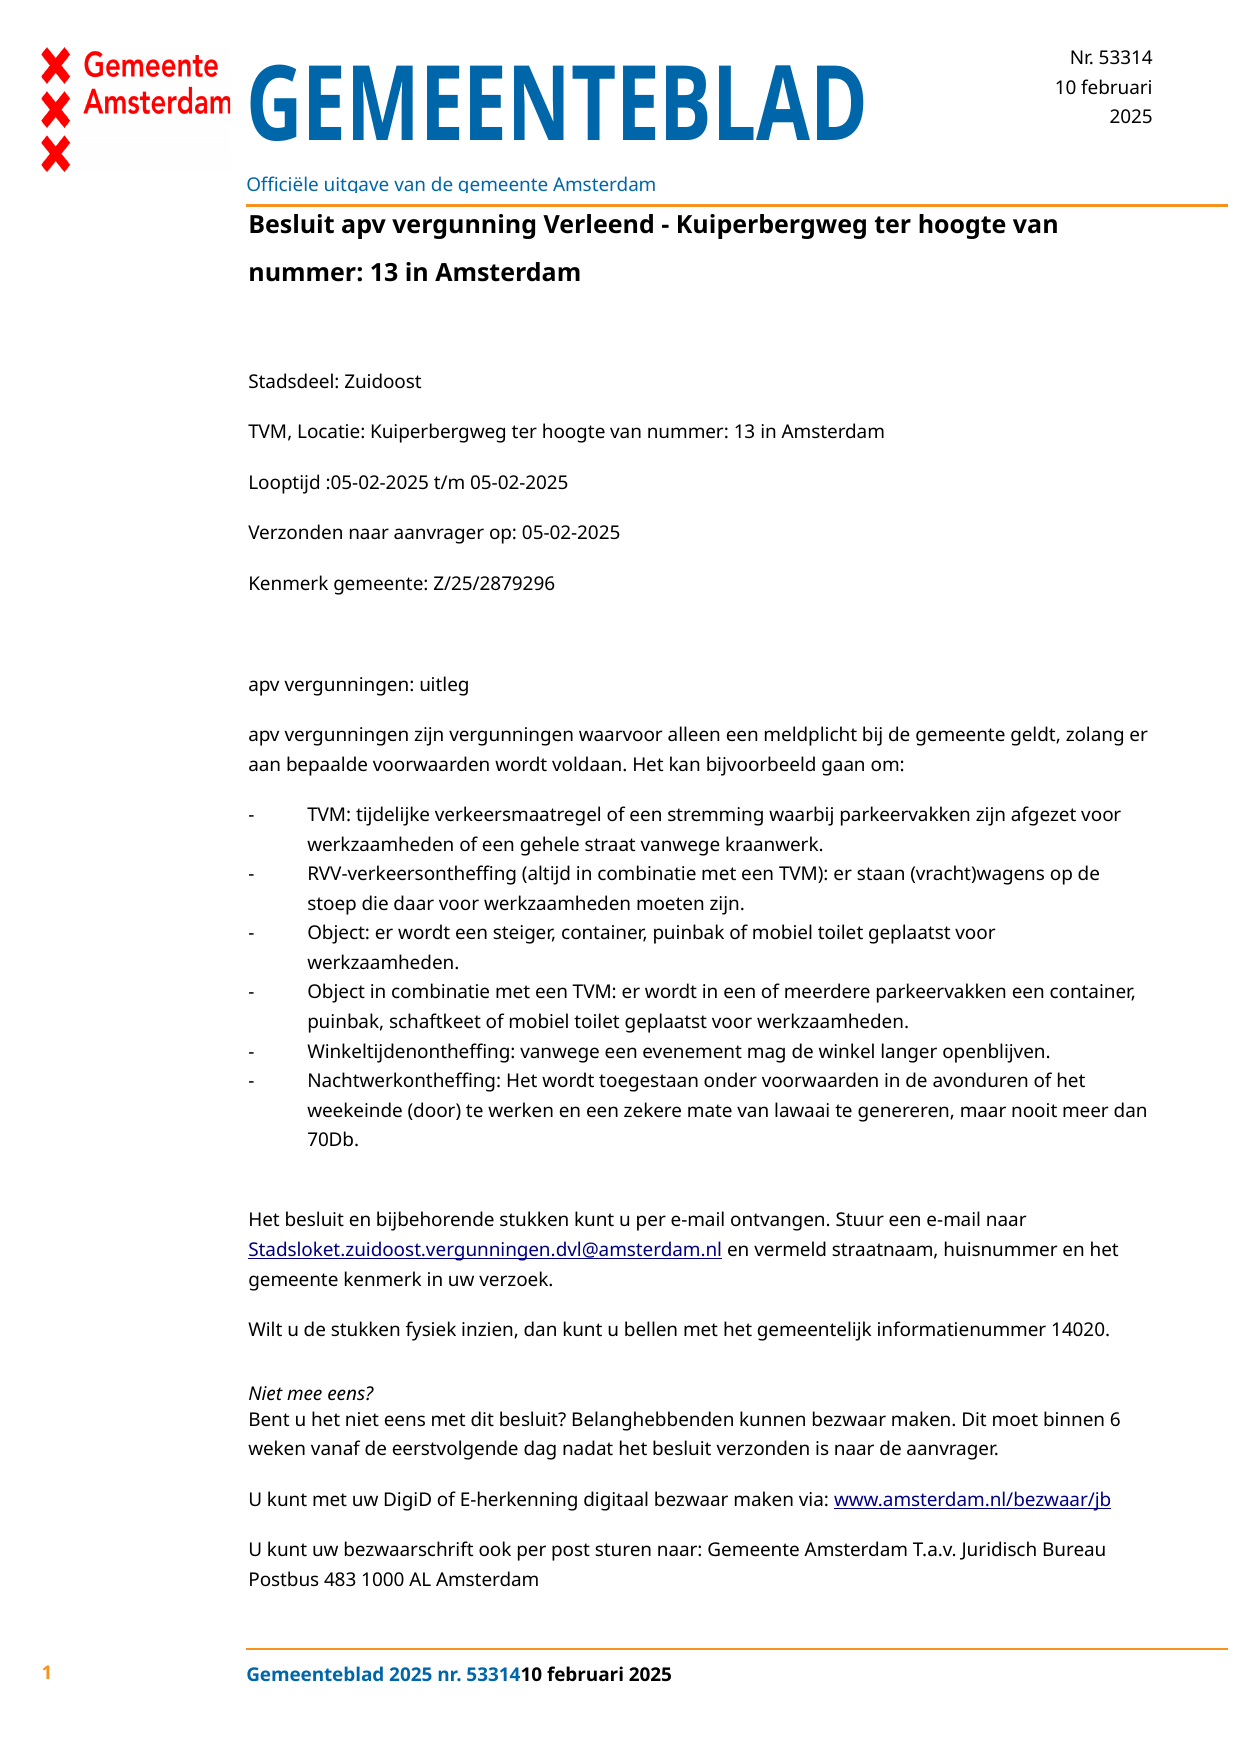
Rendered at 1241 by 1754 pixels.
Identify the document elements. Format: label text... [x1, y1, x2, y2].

list Object: er wordt een steiger, container, puinbak of mobiel toilet geplaatst voor werkzaamheden. [248, 919, 1152, 975]
text Looptijd :05-02-2025 t/m 05-02-2025 [248, 469, 1152, 495]
text Kenmerk gemeente: Z/25/2879296 [248, 570, 1152, 596]
text Stadsdeel: Zuidoost [248, 368, 1152, 394]
text Verzonden naar aanvrager op: 05-02-2025 [248, 519, 1152, 545]
list TVM: tijdelijke verkeersmaatregel of een stremming waarbij parkeervakken zijn afgezet voor werkzaamheden of een gehele straat vanwege kraanwerk. [248, 801, 1152, 857]
list RVV-verkeersontheffing (altijd in combinatie met een TVM): er staan (vracht)wagens op de stoep die daar voor werkzaamheden moeten zijn. [248, 860, 1152, 916]
text Niet mee eens? [248, 1380, 1152, 1406]
list Winkeltijdenontheffing: vanwege een evenement mag de winkel langer openblijven. [248, 1038, 1152, 1064]
list Object in combinatie met een TVM: er wordt in een of meerdere parkeervakken een container, puinbak, schaftkeet of mobiel toilet geplaatst voor werkzaamheden. [248, 979, 1152, 1034]
text Het besluit en bijbehorende stukken kunt u per e-mail ontvangen. Stuur een e-mail naar Stadsloket.zuidoost.vergunningen.dvl@amsterdam.nl en vermeld straatnaam, huisnummer en het gemeente kenmerk in uw verzoek. [248, 1207, 1152, 1292]
text U kunt uw bezwaarschrift ook per post sturen naar: Gemeente Amsterdam T.a.v. Juridisch Bureau Postbus 483 1000 AL Amsterdam [248, 1536, 1152, 1592]
text Besluit apv vergunning Verleend - Kuiperbergweg ter hoogte van nummer: 13 in Amsterdam [248, 207, 1152, 288]
text Wilt u de stukken fysiek inzien, dan kunt u bellen met het gemeentelijk informatienummer 14020. [248, 1316, 1152, 1342]
text apv vergunningen zijn vergunningen waarvoor alleen een meldplicht bij de gemeente geldt, zolang er aan bepaalde voorwaarden wordt voldaan. Het kan bijvoorbeeld gaan om: [248, 721, 1152, 777]
text U kunt met uw DigiD of E-herkenning digitaal bezwaar maken via: www.amsterdam.nl/bezwaar/jb [248, 1486, 1152, 1512]
text apv vergunningen: uitleg [248, 671, 1152, 697]
text TVM, Locatie: Kuiperbergweg ter hoogte van nummer: 13 in Amsterdam [248, 419, 1152, 444]
picture [41, 47, 231, 172]
text Bent u het niet eens met dit besluit? Belanghebbenden kunnen bezwaar maken. Dit moet binnen 6 weken vanaf de eerstvolgende dag nadat het besluit verzonden is naar de aanvrager. [248, 1406, 1152, 1461]
list Nachtwerkontheffing: Het wordt toegestaan onder voorwaarden in de avonduren of het weekeinde (door) te werken en een zekere mate van lawaai te genereren, maar nooit meer dan 70Db. [248, 1067, 1152, 1152]
